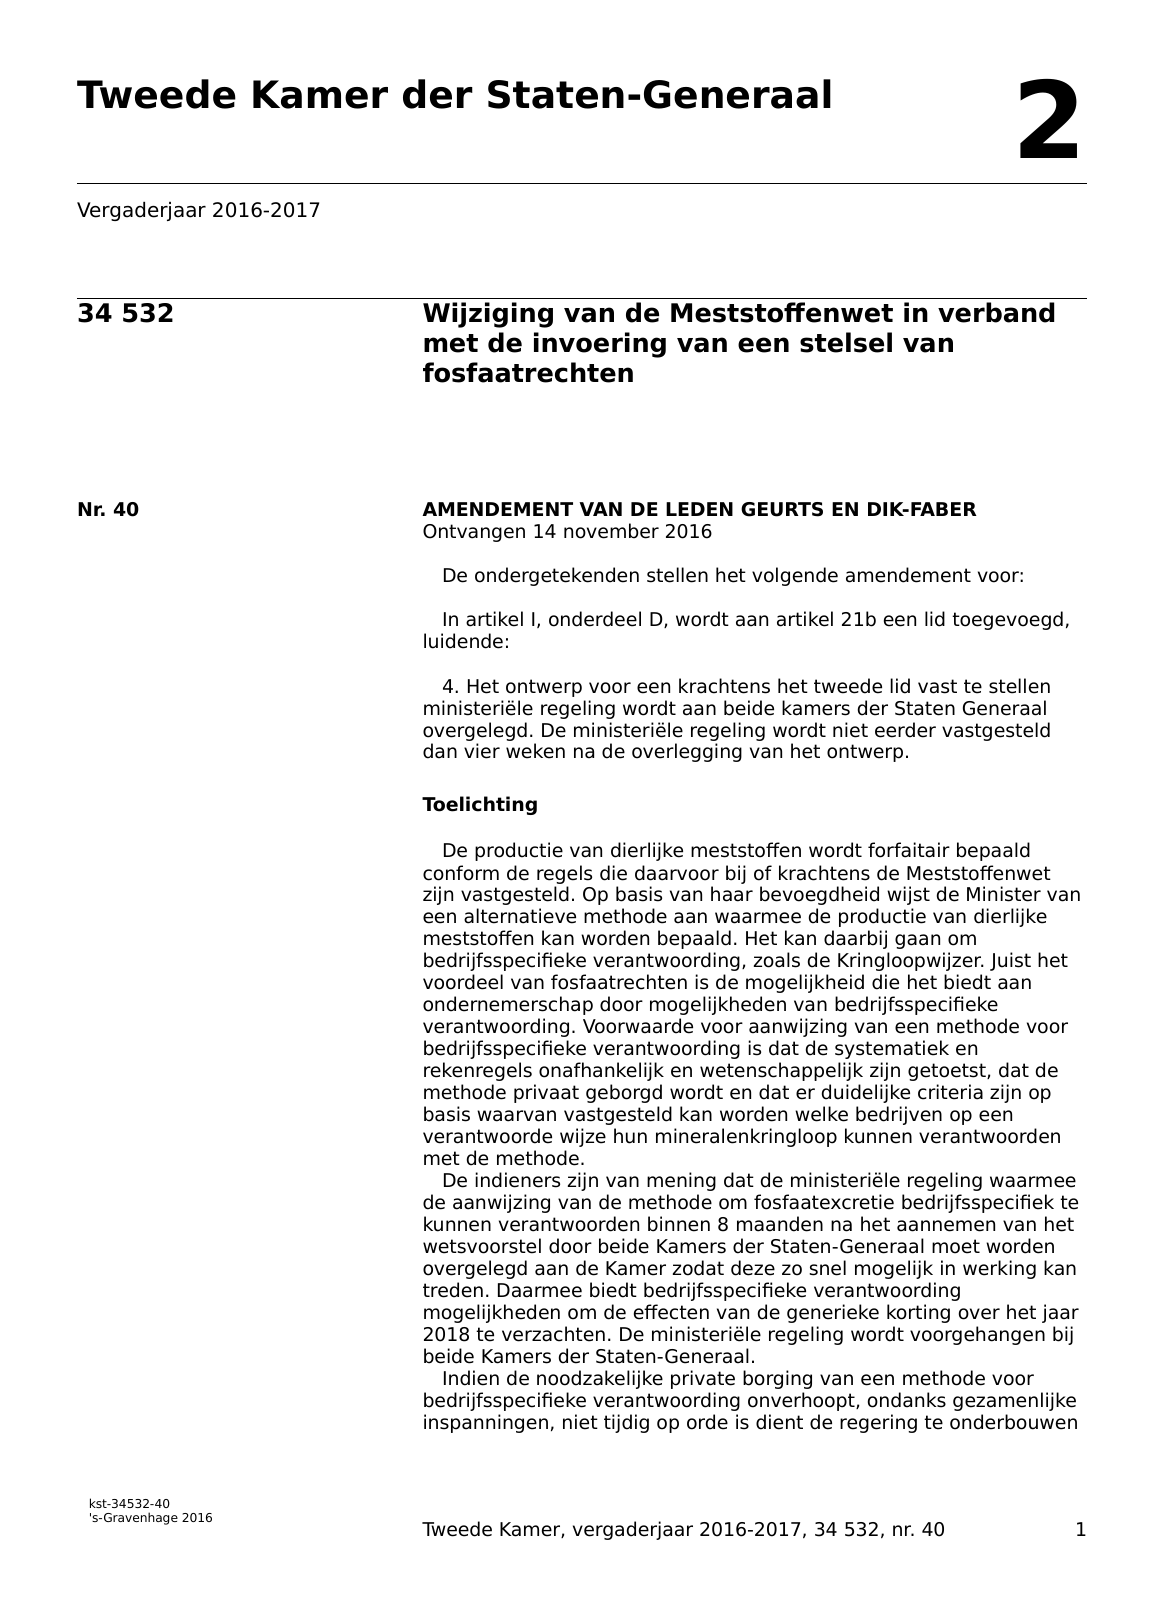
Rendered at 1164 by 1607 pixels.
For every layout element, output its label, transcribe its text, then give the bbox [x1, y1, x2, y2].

text De indieners zijn van mening dat de ministeriële regeling waarmee de aanwijzing van de methode om fosfaatexcretie bedrijfsspecifiek te kunnen verantwoorden binnen 8 maanden na het aannemen van het wetsvoorstel door beide Kamers der Staten-Generaal moet worden overgelegd aan de Kamer zodat deze zo snel mogelijk in werking kan treden. Daarmee biedt bedrijfsspecifieke verantwoording mogelijkheden om de effecten van de generieke korting over het jaar 2018 te verzachten. De ministeriële regeling wordt voorgehangen bij beide Kamers der Staten-Generaal. [422, 1170, 1087, 1368]
text De productie van dierlijke meststoffen wordt forfaitair bepaald conform de regels die daarvoor bij of krachtens de Meststoffenwet zijn vastgesteld. Op basis van haar bevoegdheid wijst de Minister van een alternatieve methode aan waarmee de productie van dierlijke meststoffen kan worden bepaald. Het kan daarbij gaan om bedrijfsspecifieke verantwoording, zoals de Kringloopwijzer. Juist het voordeel van fosfaatrechten is de mogelijkheid die het biedt aan ondernemerschap door mogelijkheden van bedrijfsspecifieke verantwoording. Voorwaarde voor aanwijzing van een methode voor bedrijfsspecifieke verantwoording is dat de systematiek en rekenregels onafhankelijk en wetenschappelijk zijn getoetst, dat de methode privaat geborgd wordt en dat er duidelijke criteria zijn op basis waarvan vastgesteld kan worden welke bedrijven op een verantwoorde wijze hun mineralenkringloop kunnen verantwoorden met de methode. [422, 840, 1087, 1170]
text De ondergetekenden stellen het volgende amendement voor: [422, 565, 1087, 587]
table_header 2 [886, 59, 1087, 183]
text 's-Gravenhage 2016 [88, 1511, 323, 1525]
text Ontvangen 14 november 2016 [422, 521, 1087, 543]
table_cell Vergaderjaar 2016-2017 [77, 184, 1087, 298]
subtitle Toelichting [422, 793, 1087, 815]
subtitle 34 532 Wijziging van de Meststoffenwet in verband met de invoering van een stelsel van fosfaatrechten [77, 299, 1087, 388]
table_header Tweede Kamer der Staten-Generaal [77, 59, 886, 183]
text 4. Het ontwerp voor een krachtens het tweede lid vast te stellen ministeriële regeling wordt aan beide kamers der Staten Generaal overgelegd. De ministeriële regeling wordt niet eerder vastgesteld dan vier weken na de overlegging van het ontwerp. [422, 676, 1087, 763]
subtitle Nr. 40 AMENDEMENT VAN DE LEDEN GEURTS EN DIK-FABER [77, 499, 1087, 521]
text kst-34532-40 [88, 1497, 323, 1511]
text In artikel I, onderdeel D, wordt aan artikel 21b een lid toegevoegd, luidende: [422, 609, 1087, 653]
text Indien de noodzakelijke private borging van een methode voor bedrijfsspecifieke verantwoording onverhoopt, ondanks gezamenlijke inspanningen, niet tijdig op orde is dient de regering te onderbouwen [422, 1368, 1087, 1434]
